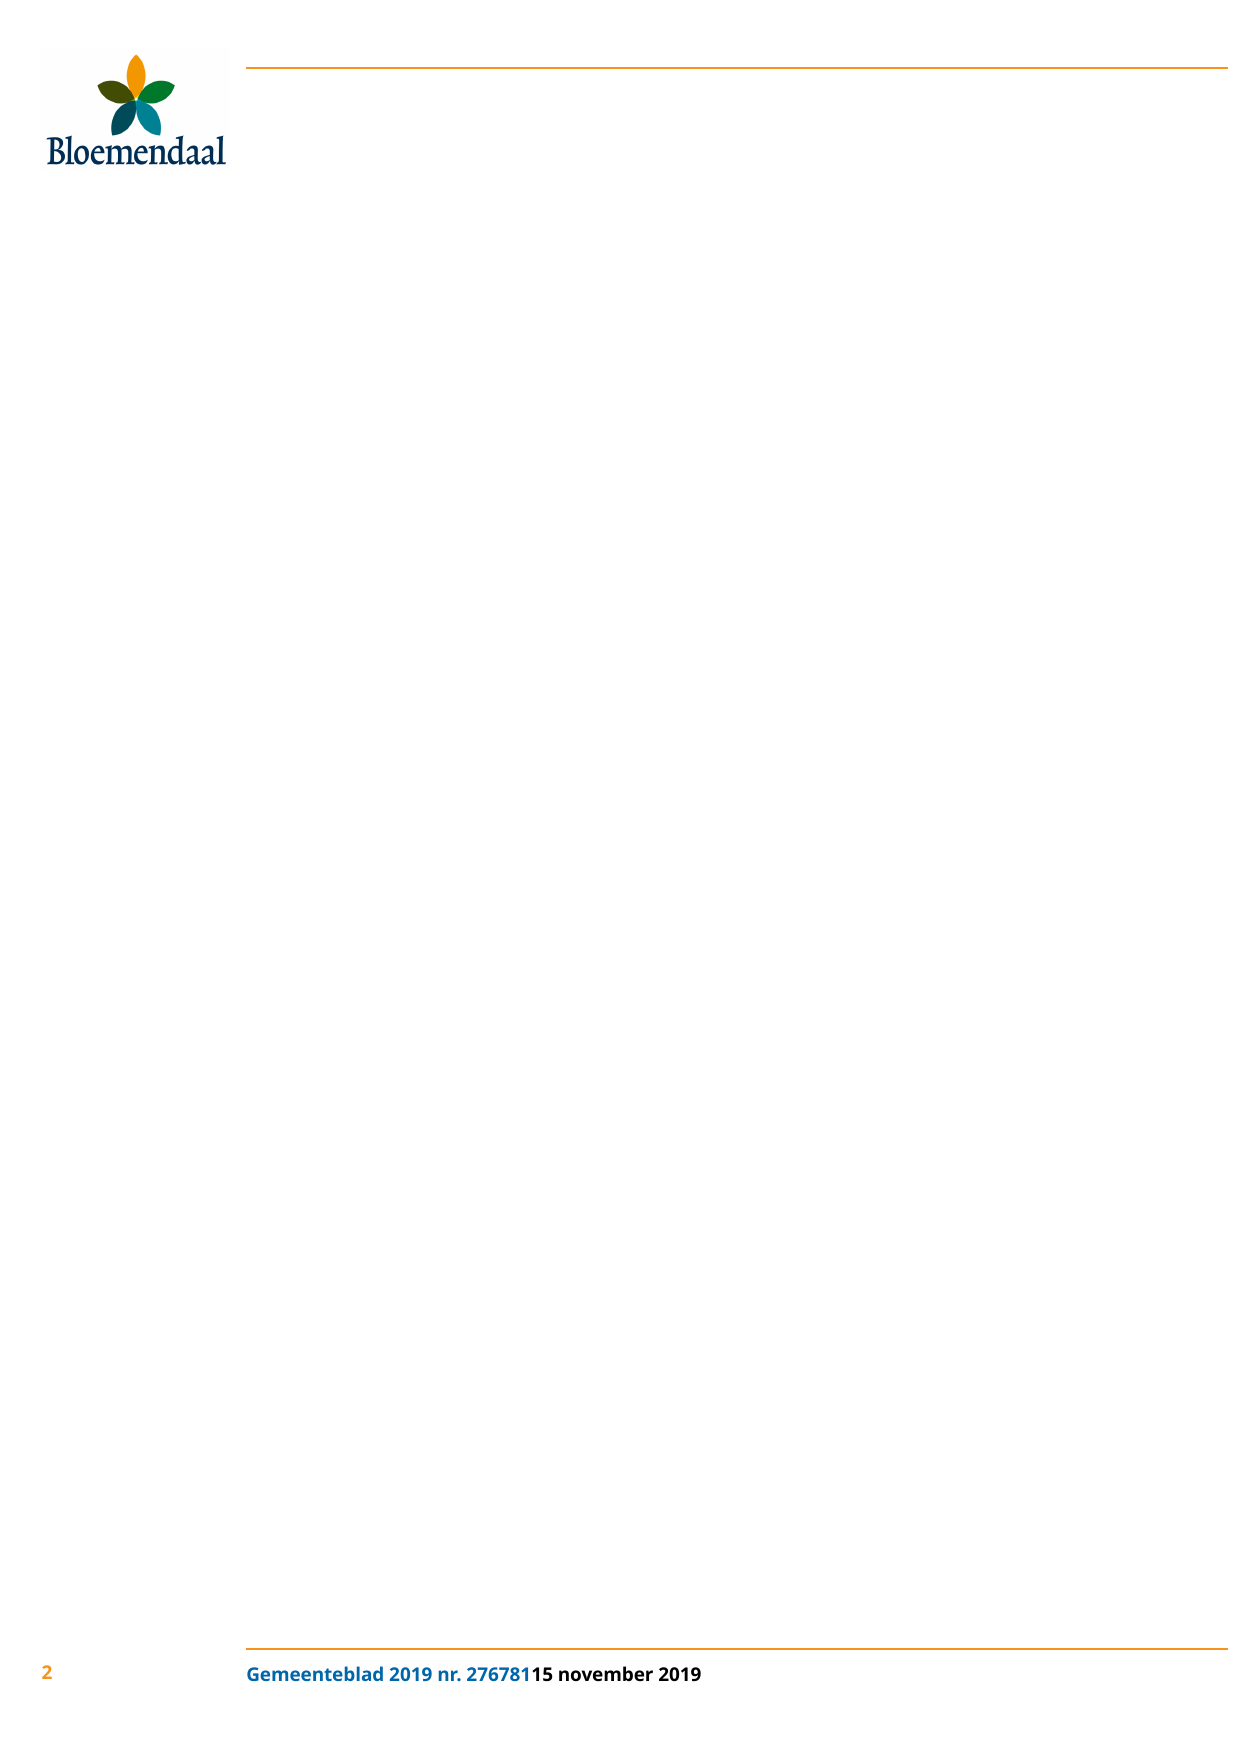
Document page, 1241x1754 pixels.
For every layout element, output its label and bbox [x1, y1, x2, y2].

picture [41, 47, 231, 172]
